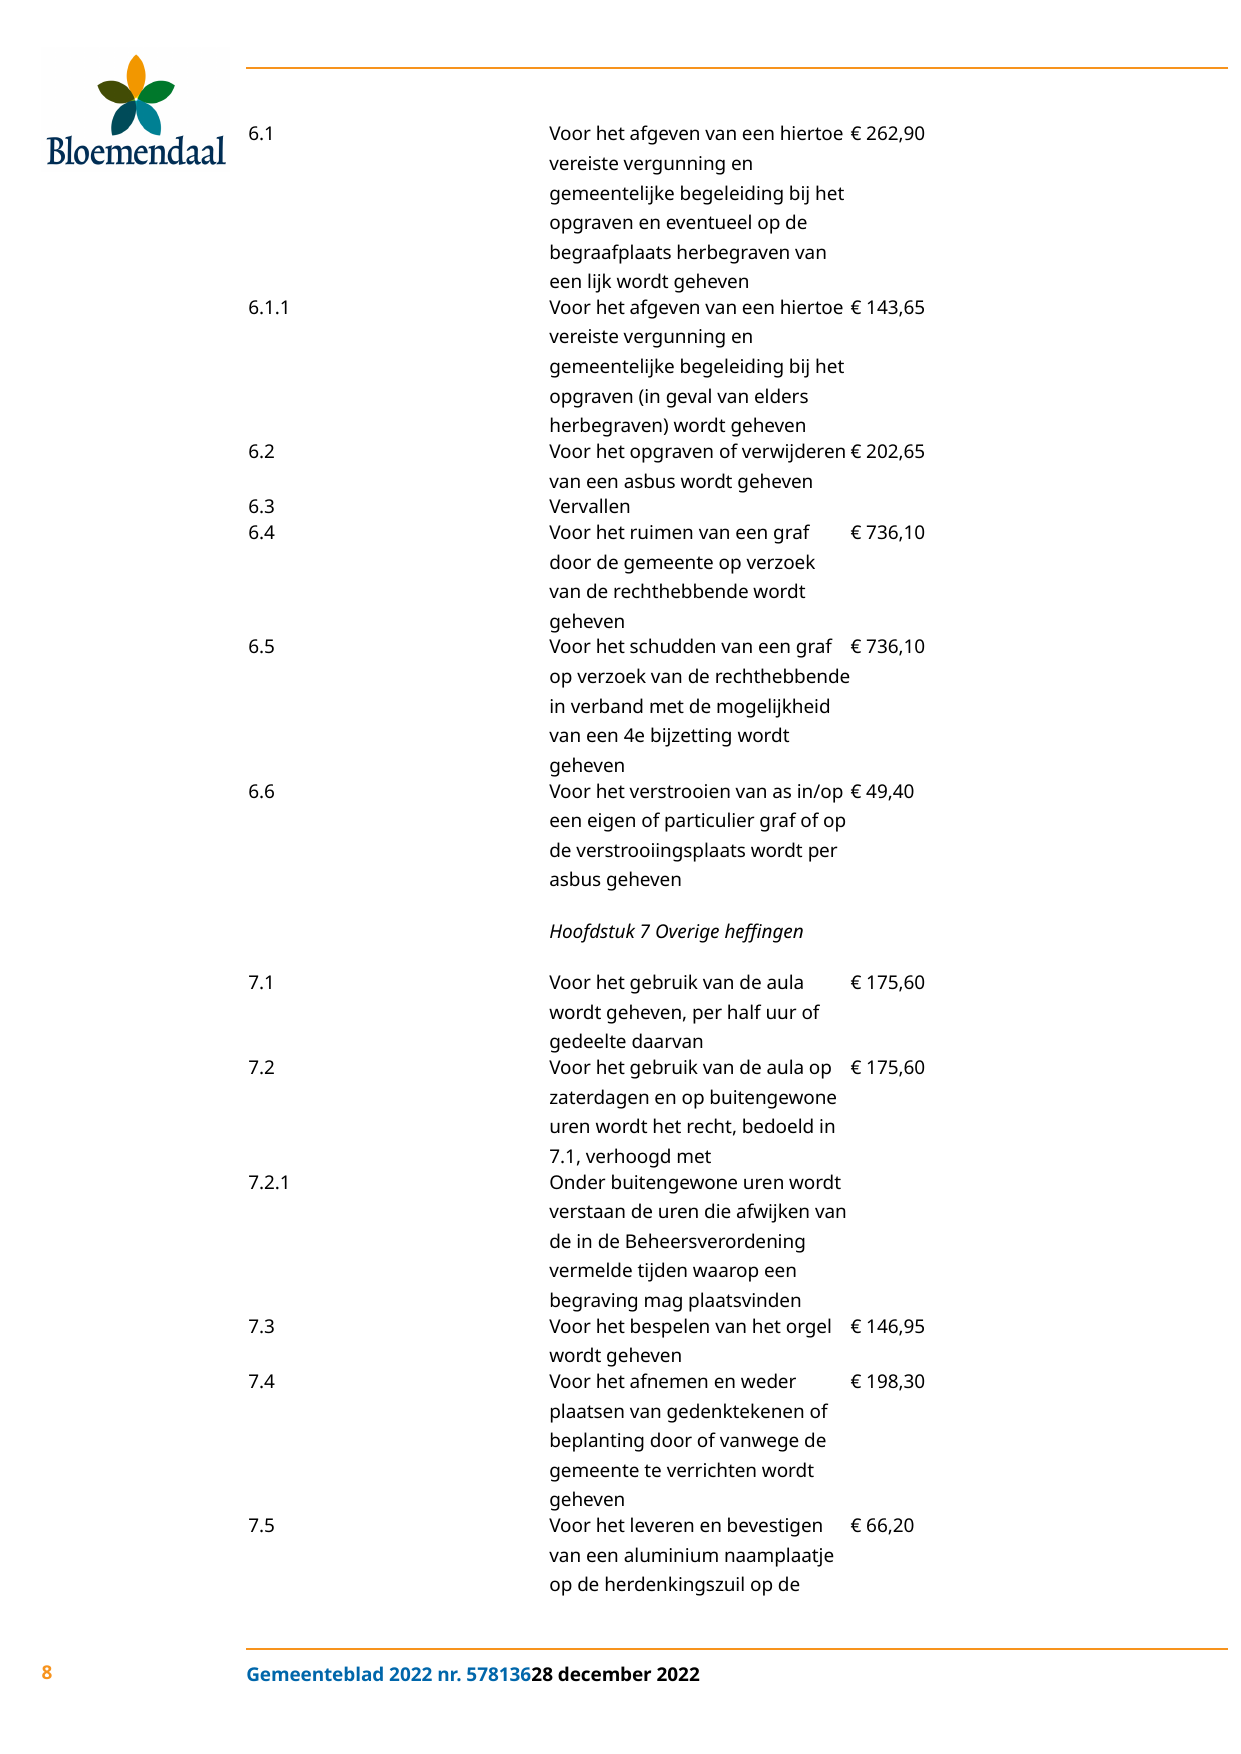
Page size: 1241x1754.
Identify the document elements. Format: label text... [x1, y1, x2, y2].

table_cell [248, 95, 549, 121]
table_cell € 736,10 [850, 634, 1152, 778]
table_cell 7.4 [248, 1368, 549, 1512]
table_cell Voor het schudden van een graf op verzoek van de rechthebbende in verband met de mogelijkheid van een 4e bijzetting wordt geheven [549, 634, 850, 778]
table_cell 6.1.1 [248, 294, 549, 438]
table_cell [850, 944, 1152, 969]
table_cell [549, 892, 850, 918]
table_cell 6.3 [248, 494, 549, 519]
table_cell 7.3 [248, 1313, 549, 1368]
table_cell 7.2 [248, 1054, 549, 1169]
table_cell 6.1 [248, 121, 549, 294]
table_cell € 175,60 [850, 970, 1152, 1054]
table_cell Voor het afnemen en weder plaatsen van gedenktekenen of beplanting door of vanwege de gemeente te verrichten wordt geheven [549, 1368, 850, 1512]
table_cell Voor het leveren en bevestigen van een aluminium naamplaatje op de herdenkingszuil op de [549, 1512, 850, 1597]
picture [41, 47, 231, 172]
table_cell Voor het verstrooien van as in/op een eigen of particulier graf of op de verstrooiingsplaats wordt per asbus geheven [549, 778, 850, 892]
table_cell € 736,10 [850, 519, 1152, 634]
table_cell [850, 918, 1152, 944]
table_cell [850, 95, 1152, 121]
table_cell [248, 944, 549, 969]
table_cell € 146,95 [850, 1313, 1152, 1368]
table_cell Voor het afgeven van een hiertoe vereiste vergunning en gemeentelijke begeleiding bij het opgraven (in geval van elders herbegraven) wordt geheven [549, 294, 850, 438]
table_cell Voor het gebruik van de aula wordt geheven, per half uur of gedeelte daarvan [549, 970, 850, 1054]
table_cell Voor het ruimen van een graf door de gemeente op verzoek van de rechthebbende wordt geheven [549, 519, 850, 634]
table_cell Vervallen [549, 494, 850, 519]
table_cell 6.2 [248, 438, 549, 493]
table_cell € 198,30 [850, 1368, 1152, 1512]
table_cell Onder buitengewone uren wordt verstaan de uren die afwijken van de in de Beheersverordening vermelde tijden waarop een begraving mag plaatsvinden [549, 1169, 850, 1313]
table_cell 6.5 [248, 634, 549, 778]
table_cell Voor het gebruik van de aula op zaterdagen en op buitengewone uren wordt het recht, bedoeld in 7.1, verhoogd met [549, 1054, 850, 1169]
table_cell Voor het bespelen van het orgel wordt geheven [549, 1313, 850, 1368]
table_cell [549, 95, 850, 121]
table_cell [850, 1169, 1152, 1313]
table_cell 6.6 [248, 778, 549, 892]
table_cell € 202,65 [850, 438, 1152, 493]
table_cell [248, 892, 549, 918]
table_cell [850, 494, 1152, 519]
table_cell € 49,40 [850, 778, 1152, 892]
table_cell 7.5 [248, 1512, 549, 1597]
table_cell [248, 918, 549, 944]
table_cell € 66,20 [850, 1512, 1152, 1597]
table_cell [549, 944, 850, 969]
table_cell € 143,65 [850, 294, 1152, 438]
table_cell 7.2.1 [248, 1169, 549, 1313]
table_cell € 175,60 [850, 1054, 1152, 1169]
table_cell € 262,90 [850, 121, 1152, 294]
table_cell 7.1 [248, 970, 549, 1054]
table_cell Voor het opgraven of verwijderen van een asbus wordt geheven [549, 438, 850, 493]
table_cell 6.4 [248, 519, 549, 634]
table_cell Hoofdstuk 7 Overige heffingen [549, 918, 850, 944]
table_cell [850, 892, 1152, 918]
table_cell Voor het afgeven van een hiertoe vereiste vergunning en gemeentelijke begeleiding bij het opgraven en eventueel op de begraafplaats herbegraven van een lijk wordt geheven [549, 121, 850, 294]
